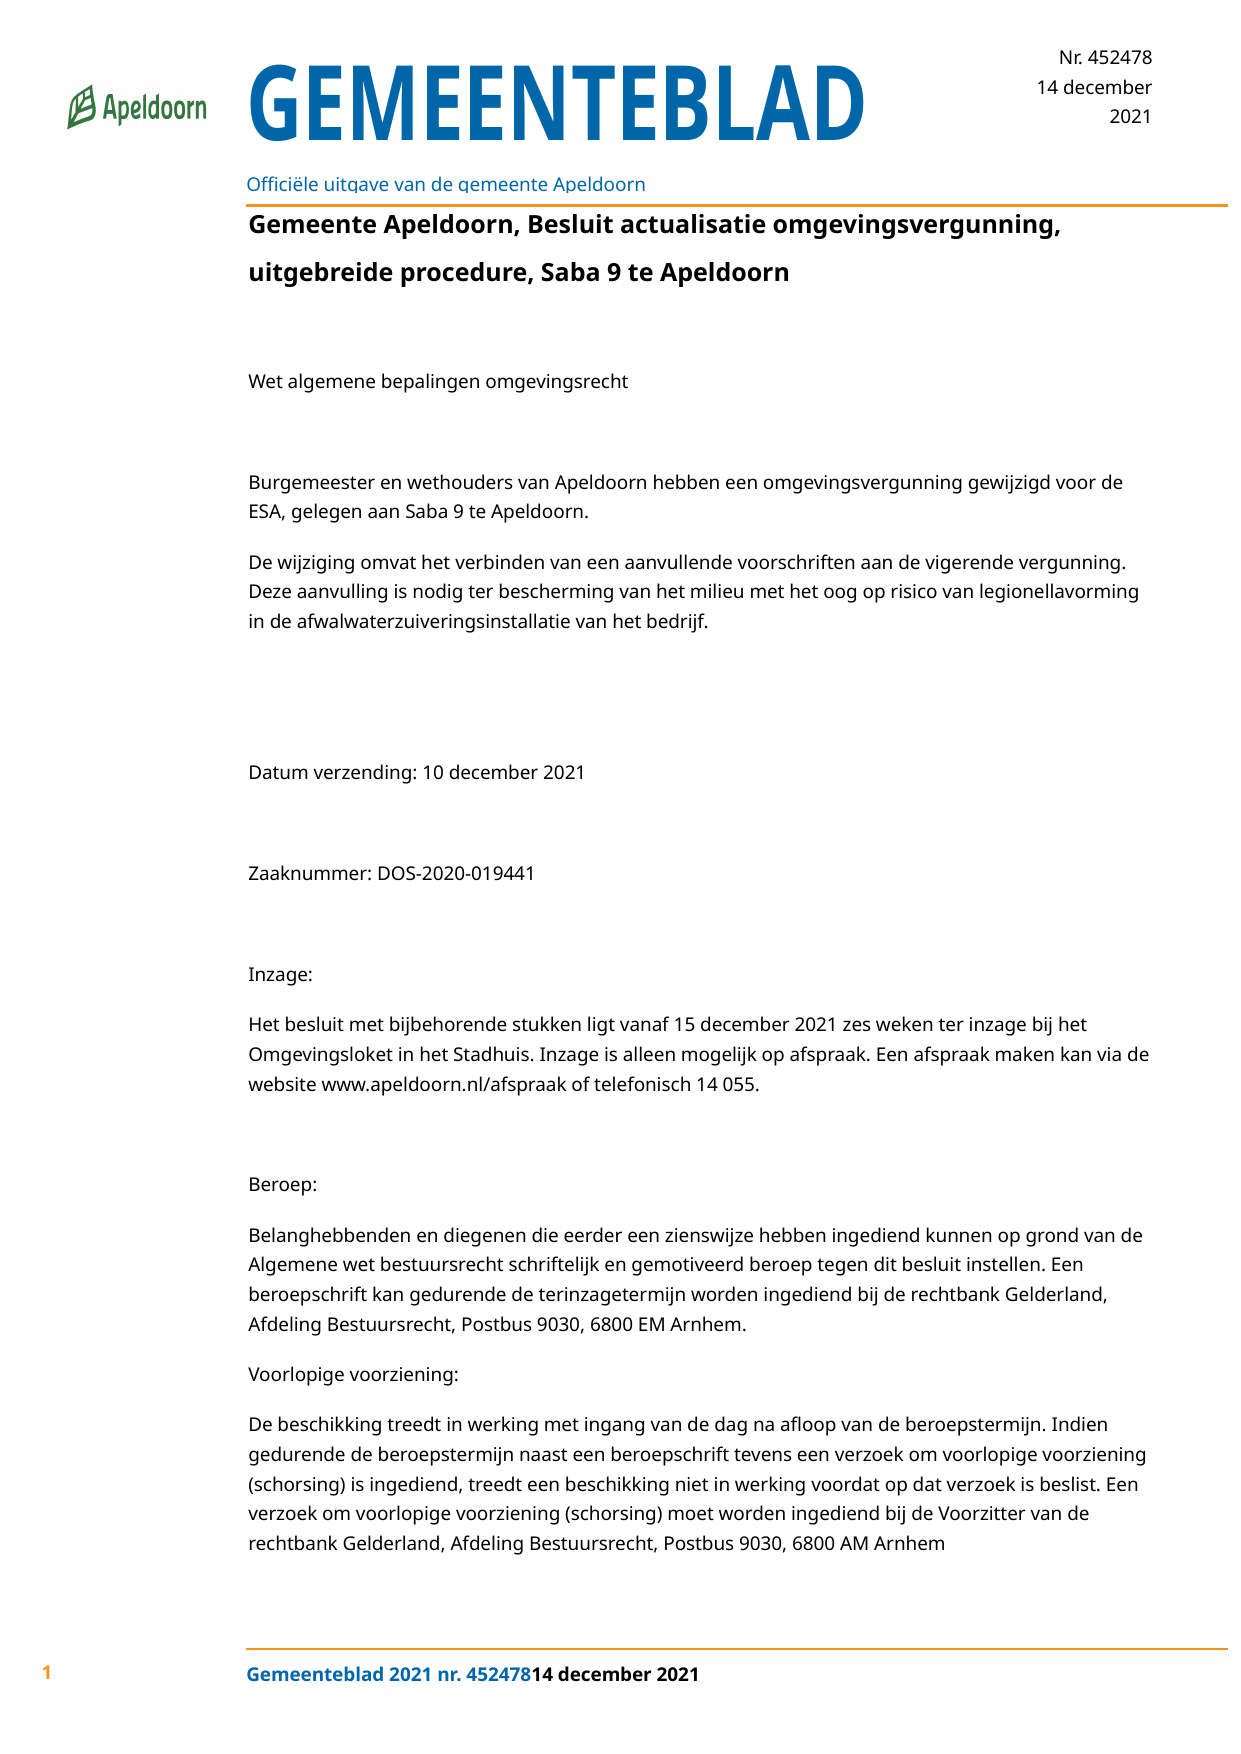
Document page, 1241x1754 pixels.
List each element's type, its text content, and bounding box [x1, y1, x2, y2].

text De wijziging omvat het verbinden van een aanvullende voorschriften aan de vigerende vergunning. Deze aanvulling is nodig ter bescherming van het milieu met het oog op risico van legionellavorming in de afwalwaterzuiveringsinstallatie van het bedrijf. [248, 549, 1152, 634]
text Burgemeester en wethouders van Apeldoorn hebben een omgevingsvergunning gewijzigd voor de ESA, gelegen aan Saba 9 te Apeldoorn. [248, 469, 1152, 524]
text Beroep: [248, 1172, 1152, 1197]
text Wet algemene bepalingen omgevingsrecht [248, 368, 1152, 394]
text Gemeente Apeldoorn, Besluit actualisatie omgevingsvergunning, uitgebreide procedure, Saba 9 te Apeldoorn [248, 207, 1152, 288]
text Voorlopige voorziening: [248, 1361, 1152, 1387]
text Belanghebbenden en diegenen die eerder een zienswijze hebben ingediend kunnen op grond van de Algemene wet bestuursrecht schriftelijk en gemotiveerd beroep tegen dit besluit instellen. Een beroepschrift kan gedurende de terinzagetermijn worden ingediend bij de rechtbank Gelderland, Afdeling Bestuursrecht, Postbus 9030, 6800 EM Arnhem. [248, 1222, 1152, 1337]
text De beschikking treedt in werking met ingang van de dag na afloop van de beroepstermijn. Indien gedurende de beroepstermijn naast een beroepschrift tevens een verzoek om voorlopige voorziening (schorsing) is ingediend, treedt een beschikking niet in werking voordat op dat verzoek is beslist. Een verzoek om voorlopige voorziening (schorsing) moet worden ingediend bij de Voorzitter van de rechtbank Gelderland, Afdeling Bestuursrecht, Postbus 9030, 6800 AM Arnhem [248, 1412, 1152, 1556]
text Inzage: [248, 961, 1152, 987]
text Datum verzending: 10 december 2021 [248, 759, 1152, 785]
picture [41, 47, 231, 172]
text Zaaknummer: DOS-2020-019441 [248, 860, 1152, 886]
text Het besluit met bijbehorende stukken ligt vanaf 15 december 2021 zes weken ter inzage bij het Omgevingsloket in het Stadhuis. Inzage is alleen mogelijk op afspraak. Een afspraak maken kan via de website www.apeldoorn.nl/afspraak of telefonisch 14 055. [248, 1012, 1152, 1097]
